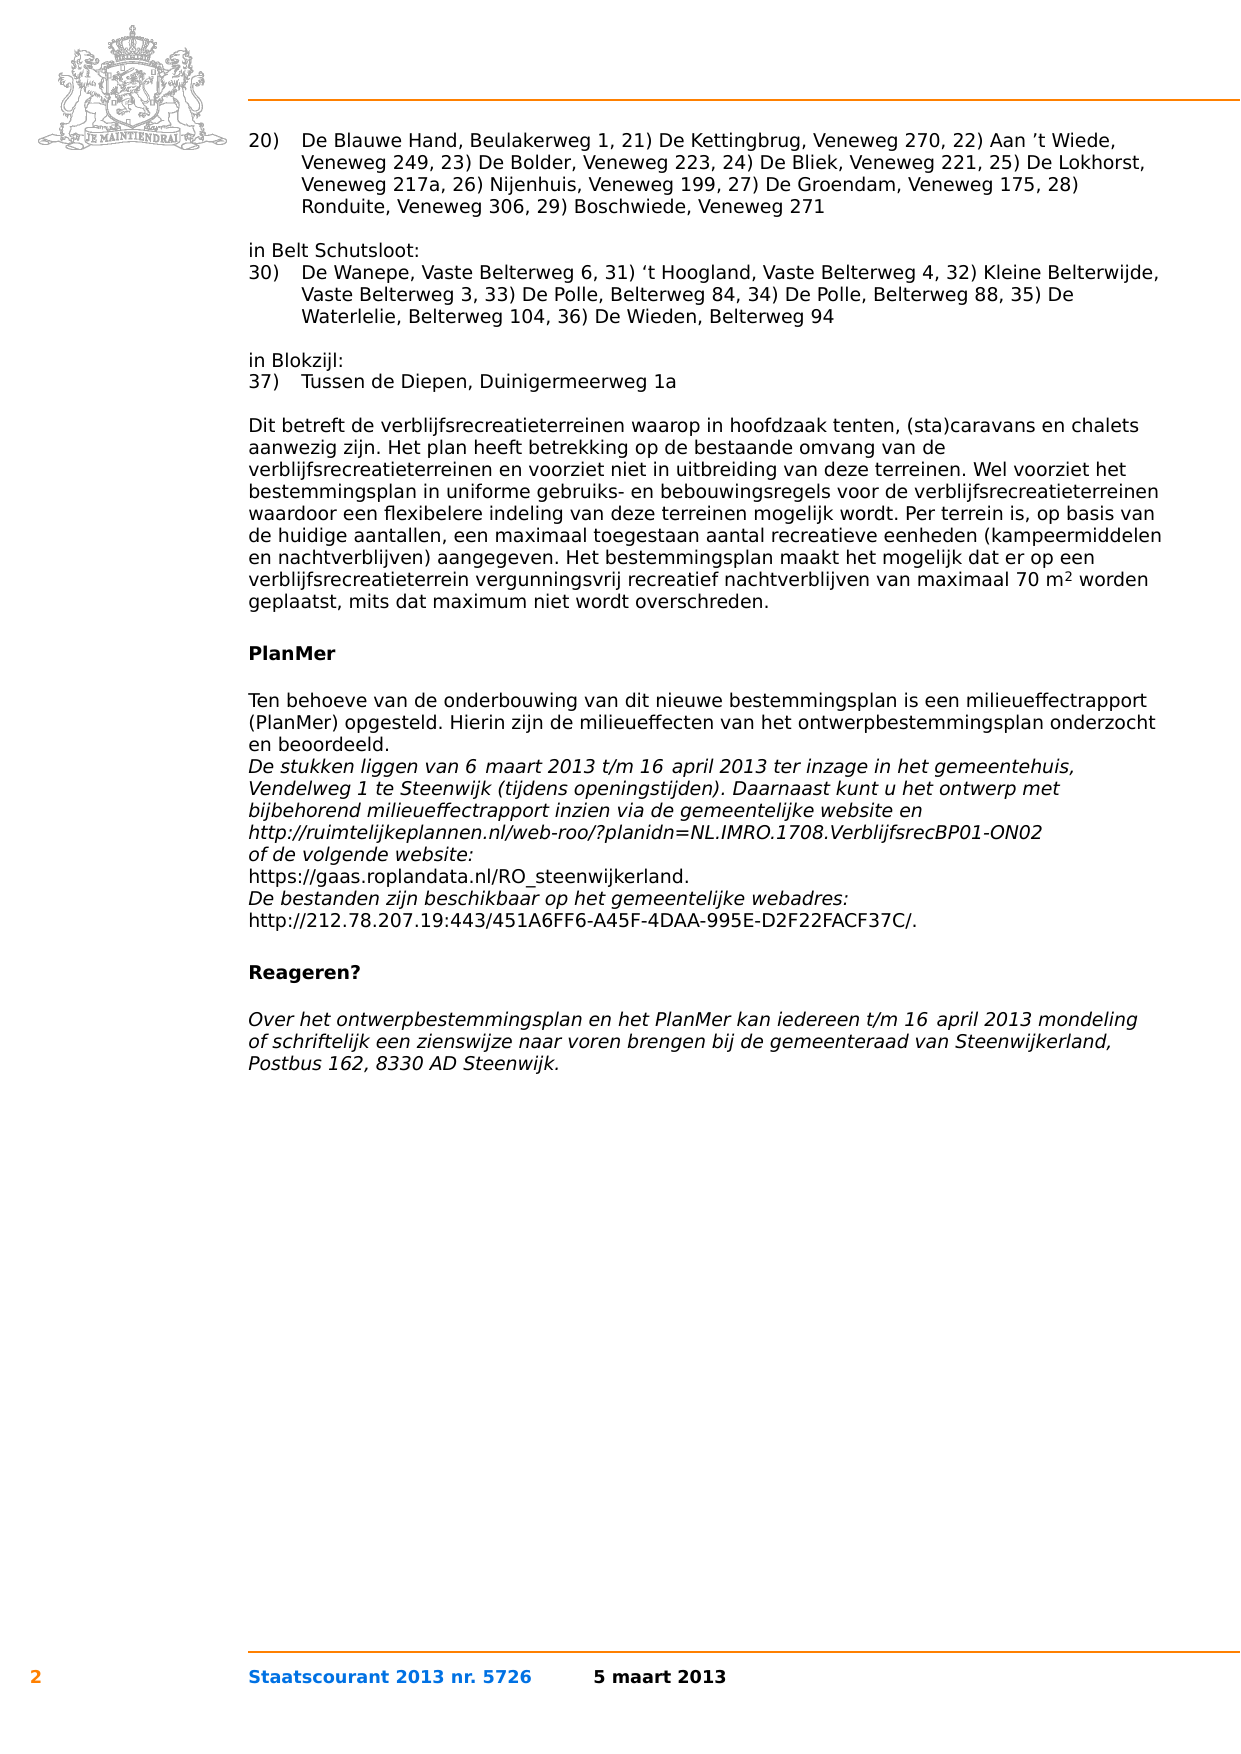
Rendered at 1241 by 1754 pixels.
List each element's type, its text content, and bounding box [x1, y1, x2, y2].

text 30) De Wanepe, Vaste Belterweg 6, 31) ‘t Hoogland, Vaste Belterweg 4, 32) Kleine Belterwijde, Vaste Belterweg 3, 33) De Polle, Belterweg 84, 34) De Polle, Belterweg 88, 35) De Waterlelie, Belterweg 104, 36) De Wieden, Belterweg 94 [248, 262, 1163, 328]
subtitle Reageren? [248, 962, 1163, 984]
text De bestanden zijn beschikbaar op het gemeentelijke webadres: [248, 888, 1163, 910]
text http://ruimtelijkeplannen.nl/web-roo/?planidn=NL.IMRO.1708.VerblijfsrecBP01-ON02 [248, 822, 1163, 844]
text in Blokzijl: [248, 349, 1163, 371]
text http://212.78.207.19:443/451A6FF6-A45F-4DAA-995E-D2F22FACF37C/. [248, 910, 1163, 932]
text in Belt Schutsloot: [248, 240, 1163, 262]
text De stukken liggen van 6 maart 2013 t/m 16 april 2013 ter inzage in het gemeentehuis, Vendelweg 1 te Steenwijk (tijdens openingstijden). Daarnaast kunt u het ontwerp met bijbehorend milieueffectrapport inzien via de gemeentelijke website en [248, 756, 1163, 822]
text Dit betreft de verblijfsrecreatieterreinen waarop in hoofdzaak tenten, (sta)caravans en chalets aanwezig zijn. Het plan heeft betrekking op de bestaande omvang van de verblijfsrecreatieterreinen en voorziet niet in uitbreiding van deze terreinen. Wel voorziet het bestemmingsplan in uniforme gebruiks- en bebouwingsregels voor de verblijfsrecreatieterreinen waardoor een flexibelere indeling van deze terreinen mogelijk wordt. Per terrein is, op basis van de huidige aantallen, een maximaal toegestaan aantal recreatieve eenheden (kampeermiddelen en nachtverblijven) aangegeven. Het bestemmingsplan maakt het mogelijk dat er op een verblijfsrecreatieterrein vergunningsvrij recreatief nachtverblijven van maximaal 70 m2 worden geplaatst, mits dat maximum niet wordt overschreden. [248, 415, 1163, 613]
text 20) De Blauwe Hand, Beulakerweg 1, 21) De Kettingbrug, Veneweg 270, 22) Aan ’t Wiede, Veneweg 249, 23) De Bolder, Veneweg 223, 24) De Bliek, Veneweg 221, 25) De Lokhorst, Veneweg 217a, 26) Nijenhuis, Veneweg 199, 27) De Groendam, Veneweg 175, 28) Ronduite, Veneweg 306, 29) Boschwiede, Veneweg 271 [248, 130, 1163, 218]
text https://gaas.roplandata.nl/RO_steenwijkerland. [248, 866, 1163, 888]
text 37) Tussen de Diepen, Duinigermeerweg 1a [248, 371, 1163, 393]
text Over het ontwerpbestemmingsplan en het PlanMer kan iedereen t/m 16 april 2013 mondeling of schriftelijk een zienswijze naar voren brengen bij de gemeenteraad van Steenwijkerland, Postbus 162, 8330 AD Steenwijk. [248, 1009, 1163, 1075]
picture [38, 25, 227, 150]
text of de volgende website: [248, 844, 1163, 866]
subtitle PlanMer [248, 643, 1163, 665]
text Ten behoeve van de onderbouwing van dit nieuwe bestemmingsplan is een milieueffectrapport (PlanMer) opgesteld. Hierin zijn de milieueffecten van het ontwerpbestemmingsplan onderzocht en beoordeeld. [248, 690, 1163, 756]
